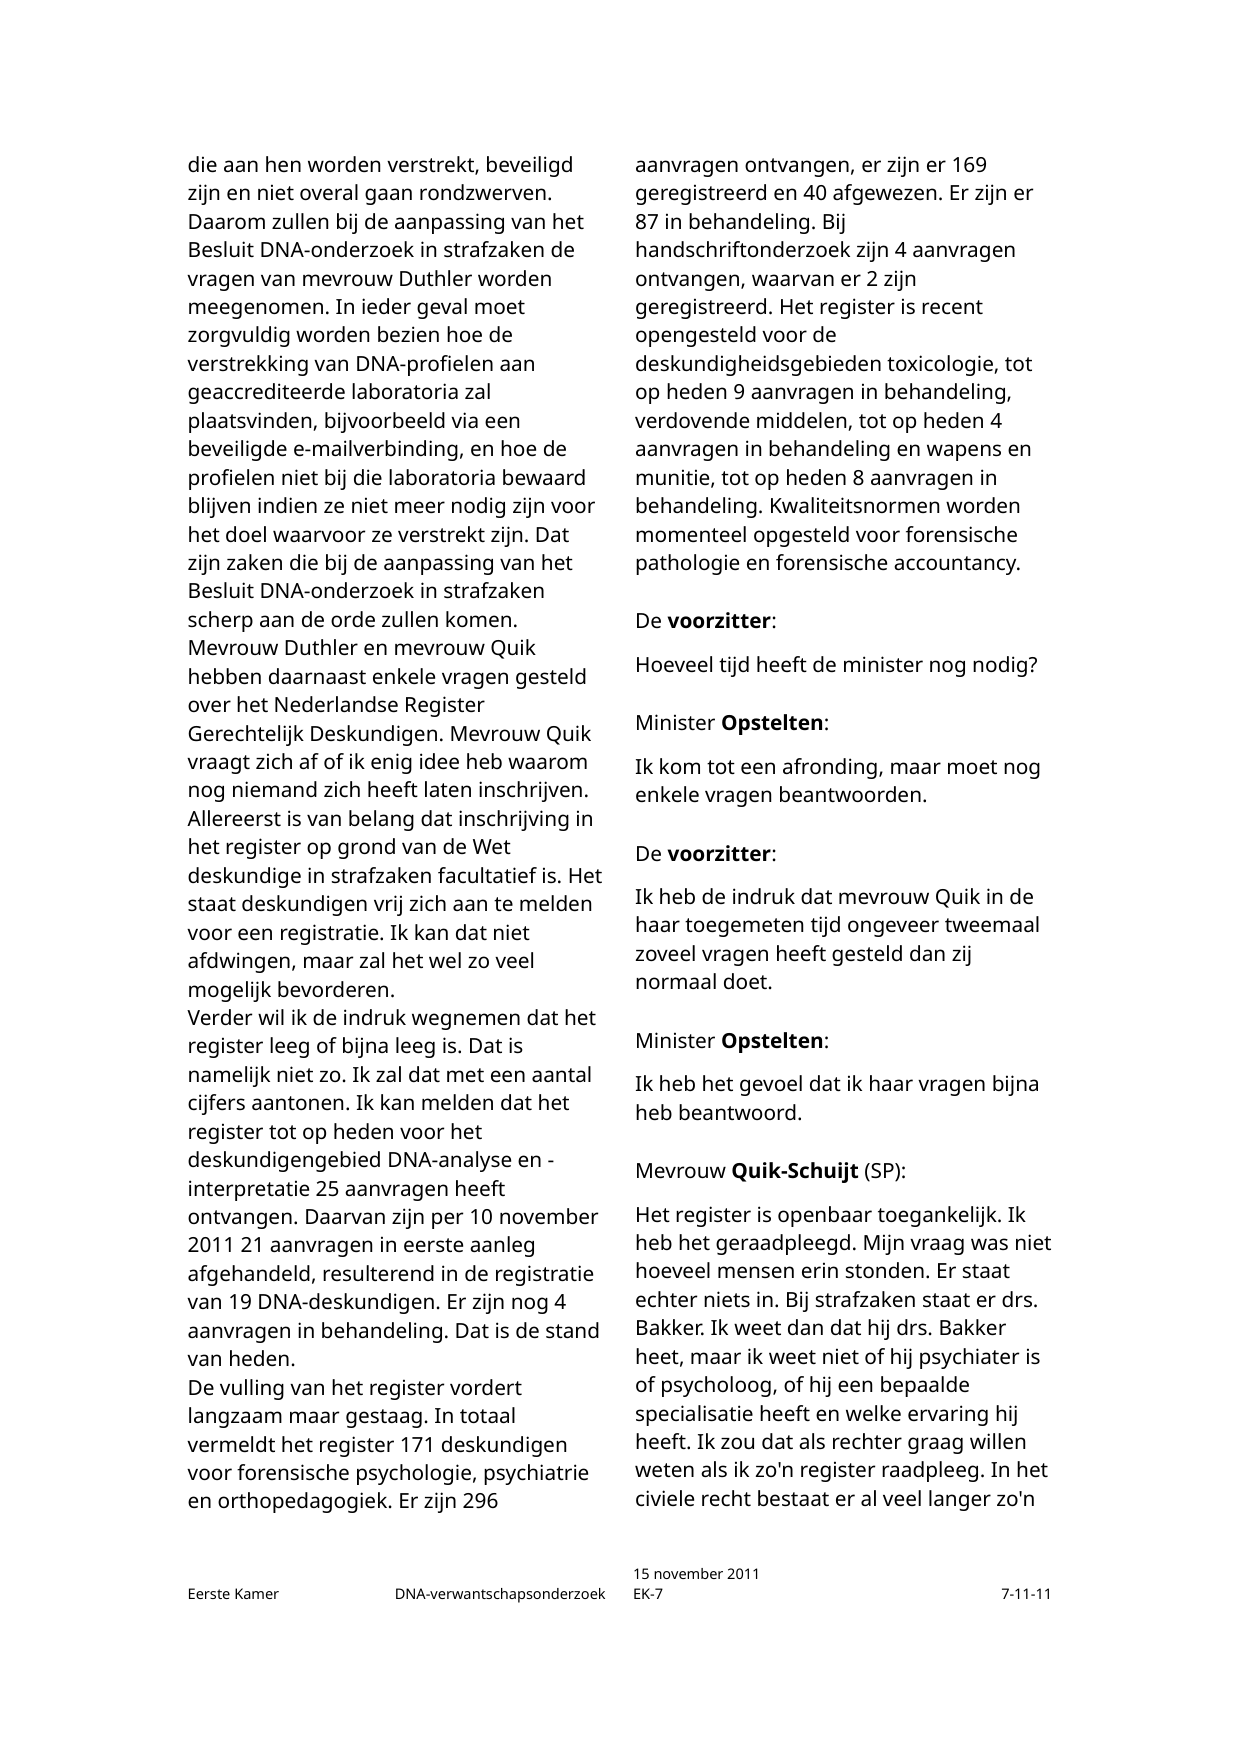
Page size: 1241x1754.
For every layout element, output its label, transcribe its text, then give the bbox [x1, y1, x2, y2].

text Hoeveel tijd heeft de minister nog nodig? [635, 650, 1053, 678]
text Mevrouw Quik-Schuijt (SP): [635, 1156, 1053, 1185]
text Ik heb de indruk dat mevrouw Quik in de haar toegemeten tijd ongeveer tweemaal zoveel vragen heeft gesteld dan zij normaal doet. [635, 882, 1053, 996]
text Ik kom tot een afronding, maar moet nog enkele vragen beantwoorden. [635, 752, 1053, 809]
text Minister Opstelten: [635, 1026, 1053, 1054]
text De voorzitter: [635, 839, 1053, 867]
text De vulling van het register vordert langzaam maar gestaag. In totaal vermeldt het register 171 deskundigen voor forensische psychologie, psychiatrie en orthopedagogiek. Er zijn 296 [187, 1373, 605, 1515]
text Verder wil ik de indruk wegnemen dat het register leeg of bijna leeg is. Dat is namelijk niet zo. Ik zal dat met een aantal cijfers aantonen. Ik kan melden dat het register tot op heden voor het deskundigengebied DNA-analyse en -interpretatie 25 aanvragen heeft ontvangen. Daarvan zijn per 10 november 2011 21 aanvragen in eerste aanleg afgehandeld, resulterend in de registratie van 19 DNA-deskundigen. Er zijn nog 4 aanvragen in behandeling. Dat is de stand van heden. [187, 1003, 605, 1373]
text Het register is openbaar toegankelijk. Ik heb het geraadpleegd. Mijn vraag was niet hoeveel mensen erin stonden. Er staat echter niets in. Bij strafzaken staat er drs. Bakker. Ik weet dan dat hij drs. Bakker heet, maar ik weet niet of hij psychiater is of psycholoog, of hij een bepaalde specialisatie heeft en welke ervaring hij heeft. Ik zou dat als rechter graag willen weten als ik zo'n register raadpleeg. In het civiele recht bestaat er al veel langer zo'n [635, 1200, 1053, 1512]
text aanvragen ontvangen, er zijn er 169 geregistreerd en 40 afgewezen. Er zijn er 87 in behandeling. Bij handschriftonderzoek zijn 4 aanvragen ontvangen, waarvan er 2 zijn geregistreerd. Het register is recent opengesteld voor de deskundigheidsgebieden toxicologie, tot op heden 9 aanvragen in behandeling, verdovende middelen, tot op heden 4 aanvragen in behandeling en wapens en munitie, tot op heden 8 aanvragen in behandeling. Kwaliteitsnormen worden momenteel opgesteld voor forensische pathologie en forensische accountancy. [635, 150, 1053, 577]
text Minister Opstelten: [635, 708, 1053, 737]
text Ik heb het gevoel dat ik haar vragen bijna heb beantwoord. [635, 1069, 1053, 1126]
text Mevrouw Duthler en mevrouw Quik hebben daarnaast enkele vragen gesteld over het Nederlandse Register Gerechtelijk Deskundigen. Mevrouw Quik vraagt zich af of ik enig idee heb waarom nog niemand zich heeft laten inschrijven. Allereerst is van belang dat inschrijving in het register op grond van de Wet deskundige in strafzaken facultatief is. Het staat deskundigen vrij zich aan te melden voor een registratie. Ik kan dat niet afdwingen, maar zal het wel zo veel mogelijk bevorderen. [187, 633, 605, 1003]
text De voorzitter: [635, 607, 1053, 635]
text die aan hen worden verstrekt, beveiligd zijn en niet overal gaan rondzwerven. Daarom zullen bij de aanpassing van het Besluit DNA-onderzoek in strafzaken de vragen van mevrouw Duthler worden meegenomen. In ieder geval moet zorgvuldig worden bezien hoe de verstrekking van DNA-profielen aan geaccrediteerde laboratoria zal plaatsvinden, bijvoorbeeld via een beveiligde e-mailverbinding, en hoe de profielen niet bij die laboratoria bewaard blijven indien ze niet meer nodig zijn voor het doel waarvoor ze verstrekt zijn. Dat zijn zaken die bij de aanpassing van het Besluit DNA-onderzoek in strafzaken scherp aan de orde zullen komen. [187, 150, 605, 633]
